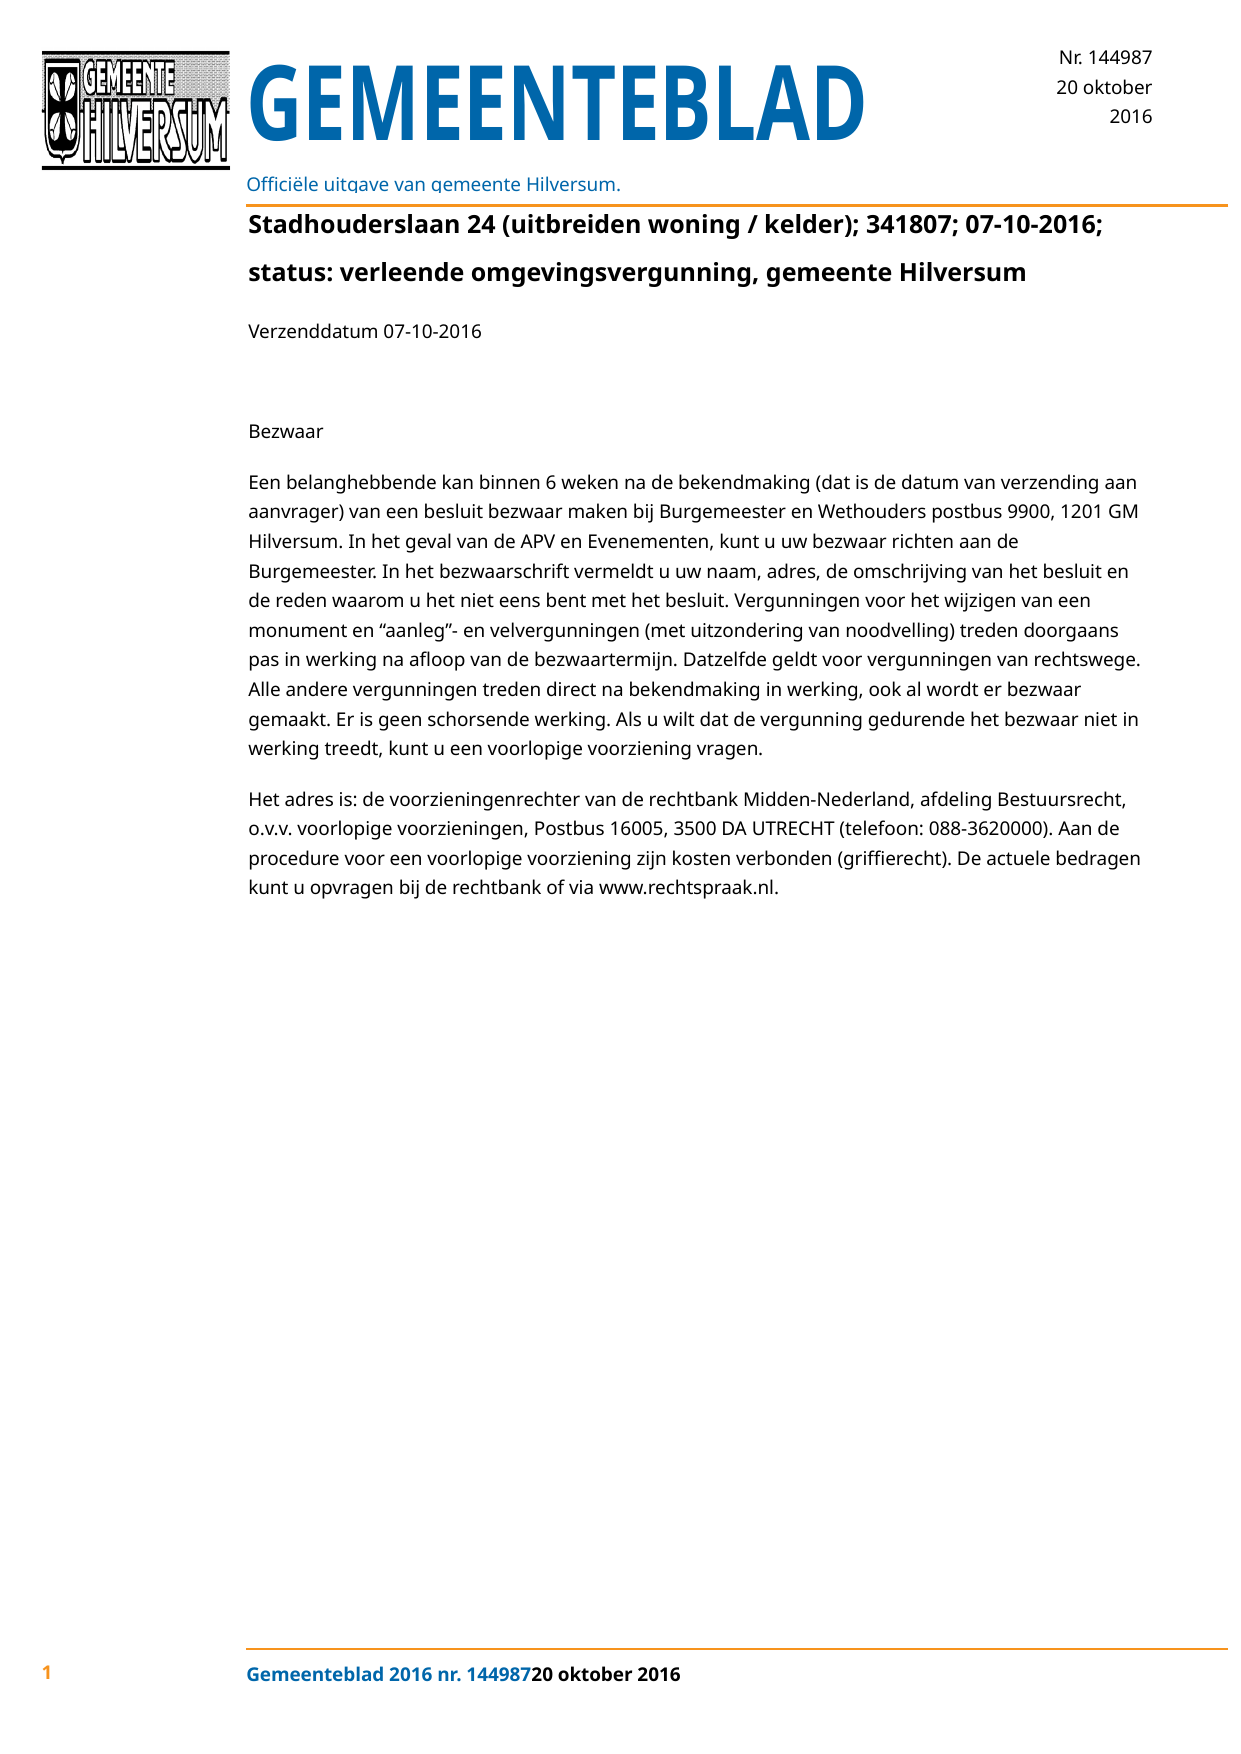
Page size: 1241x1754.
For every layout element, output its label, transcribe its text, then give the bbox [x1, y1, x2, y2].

picture [41, 47, 231, 172]
text Bezwaar [248, 419, 1152, 444]
text Verzenddatum 07-10-2016 [248, 318, 1152, 344]
text Het adres is: de voorzieningenrechter van de rechtbank Midden-Nederland, afdeling Bestuursrecht, o.v.v. voorlopige voorzieningen, Postbus 16005, 3500 DA UTRECHT (telefoon: 088-3620000). Aan de procedure voor een voorlopige voorziening zijn kosten verbonden (griffierecht). De actuele bedragen kunt u opvragen bij de rechtbank of via www.rechtspraak.nl. [248, 786, 1152, 900]
text Stadhouderslaan 24 (uitbreiden woning / kelder); 341807; 07-10-2016; status: verleende omgevingsvergunning, gemeente Hilversum [248, 207, 1152, 288]
text Een belanghebbende kan binnen 6 weken na de bekendmaking (dat is de datum van verzending aan aanvrager) van een besluit bezwaar maken bij Burgemeester en Wethouders postbus 9900, 1201 GM Hilversum. In het geval van de APV en Evenementen, kunt u uw bezwaar richten aan de Burgemeester. In het bezwaarschrift vermeldt u uw naam, adres, de omschrijving van het besluit en de reden waarom u het niet eens bent met het besluit. Vergunningen voor het wijzigen van een monument en “aanleg”- en velvergunningen (met uitzondering van noodvelling) treden doorgaans pas in werking na afloop van de bezwaartermijn. Datzelfde geldt voor vergunningen van rechtswege. Alle andere vergunningen treden direct na bekendmaking in werking, ook al wordt er bezwaar gemaakt. Er is geen schorsende werking. Als u wilt dat de vergunning gedurende het bezwaar niet in werking treedt, kunt u een voorlopige voorziening vragen. [248, 469, 1152, 761]
